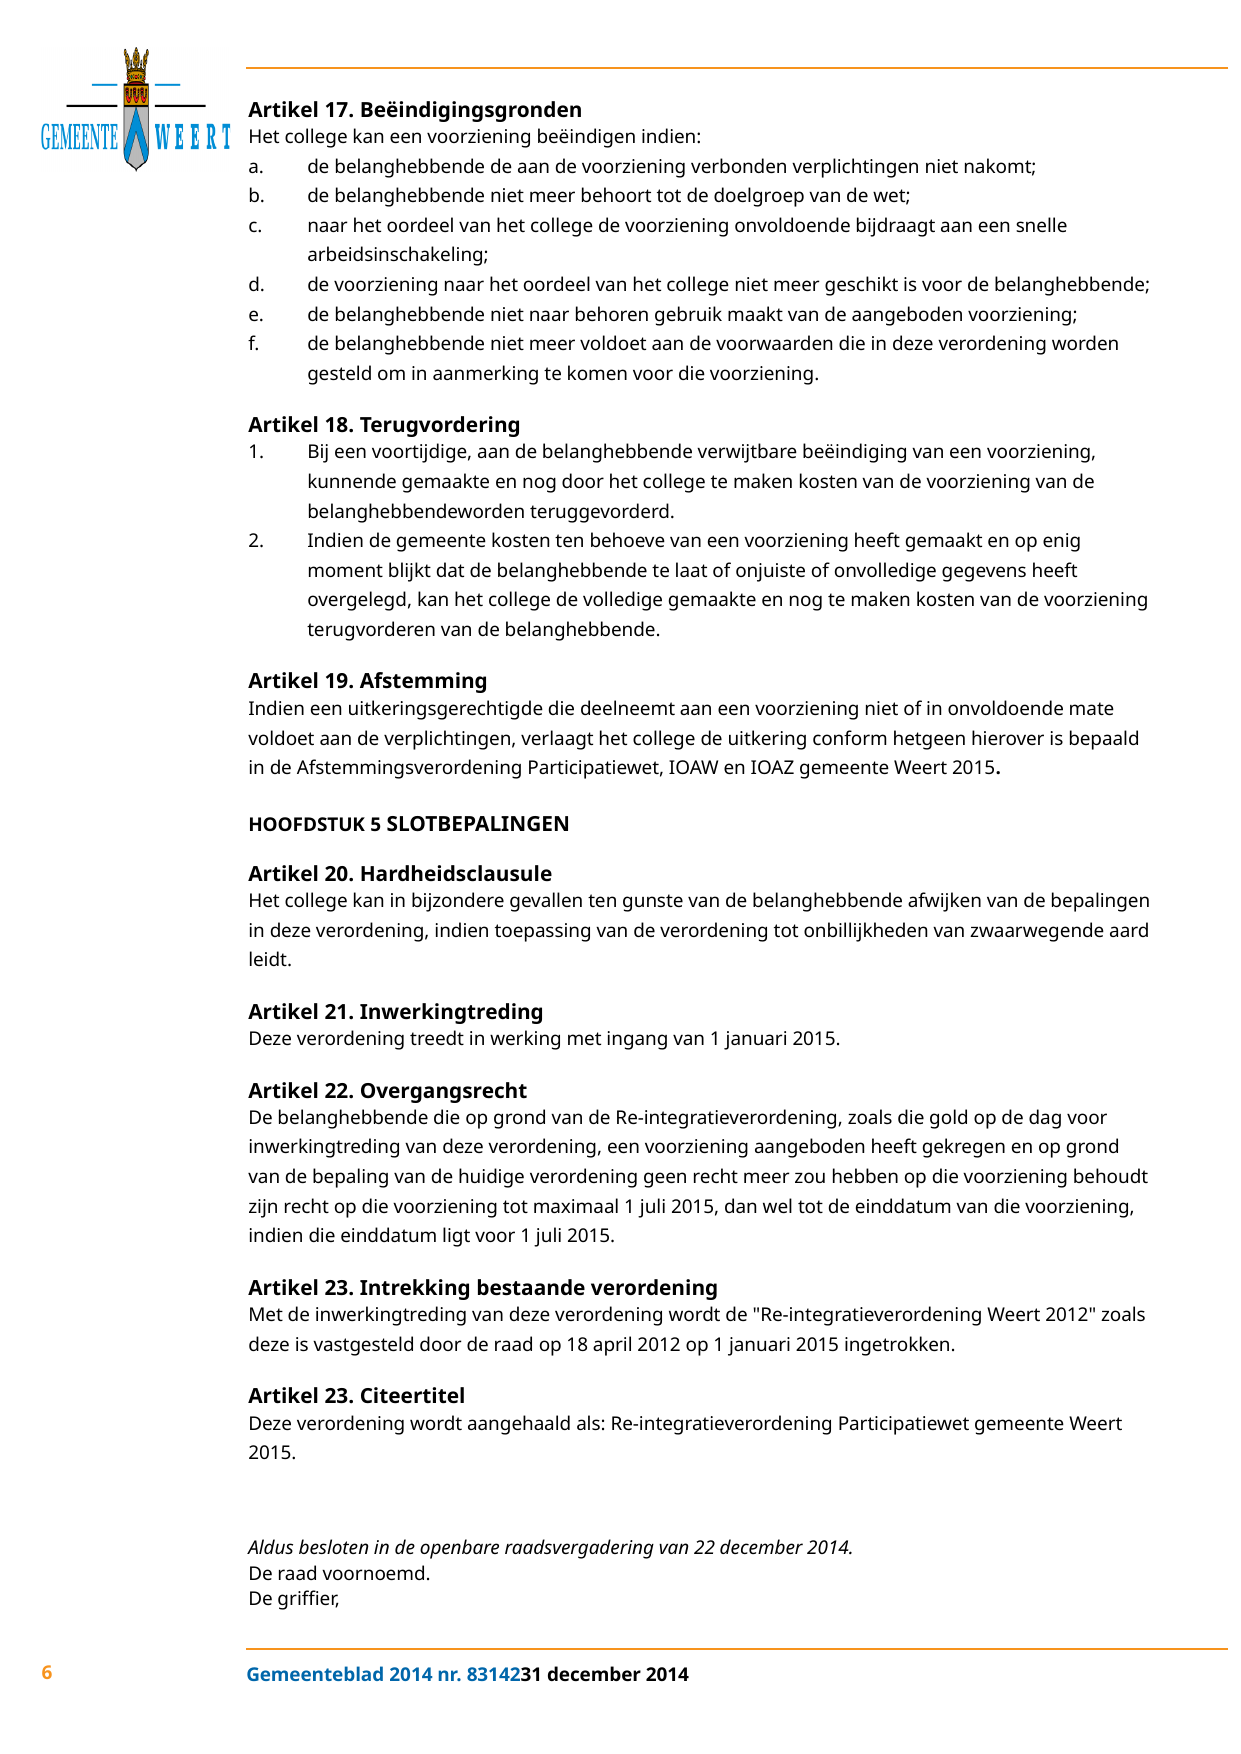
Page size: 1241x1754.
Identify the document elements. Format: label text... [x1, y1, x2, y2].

list de belanghebbende niet naar behoren gebruik maakt van de aangeboden voorziening; [248, 301, 1152, 326]
list de belanghebbende niet meer voldoet aan de voorwaarden die in deze verordening worden gesteld om in aanmerking te komen voor die voorziening. [248, 330, 1152, 386]
text Deze verordening treedt in werking met ingang van 1 januari 2015. [248, 1025, 1152, 1051]
list de voorziening naar het oordeel van het college niet meer geschikt is voor de belanghebbende; [248, 271, 1152, 297]
text De raad voornoemd. [248, 1560, 1152, 1585]
text Artikel 23. Intrekking bestaande verordening [248, 1273, 1152, 1301]
text Artikel 23. Citeertitel [248, 1381, 1152, 1410]
list naar het oordeel van het college de voorziening onvoldoende bijdraagt aan een snelle arbeidsinschakeling; [248, 212, 1152, 267]
text Het college kan een voorziening beëindigen indien: [248, 123, 1152, 149]
text Artikel 17. Beëindigingsgronden [248, 95, 1152, 123]
list Indien de gemeente kosten ten behoeve van een voorziening heeft gemaakt en op enig moment blijkt dat de belanghebbende te laat of onjuiste of onvolledige gegevens heeft overgelegd, kan het college de volledige gemaakte en nog te maken kosten van de voorziening terugvorderen van de belanghebbende. [248, 527, 1152, 642]
text De belanghebbende die op grond van de Re-integratieverordening, zoals die gold op de dag voor inwerkingtreding van deze verordening, een voorziening aangeboden heeft gekregen en op grond van de bepaling van de huidige verordening geen recht meer zou hebben op die voorziening behoudt zijn recht op die voorziening tot maximaal 1 juli 2015, dan wel tot de einddatum van die voorziening, indien die einddatum ligt voor 1 juli 2015. [248, 1104, 1152, 1248]
text Artikel 22. Overgangsrecht [248, 1076, 1152, 1104]
text HOOFDSTUK 5 SLOTBEPALINGEN [248, 809, 1152, 838]
text Artikel 21. Inwerkingtreding [248, 997, 1152, 1025]
list de belanghebbende de aan de voorziening verbonden verplichtingen niet nakomt; [248, 153, 1152, 178]
text Aldus besloten in de openbare raadsvergadering van 22 december 2014. [248, 1534, 1152, 1560]
list de belanghebbende niet meer behoort tot de doelgroep van de wet; [248, 182, 1152, 208]
list Bij een voortijdige, aan de belanghebbende verwijtbare beëindiging van een voorziening, kunnende gemaakte en nog door het college te maken kosten van de voorziening van de belanghebbendeworden teruggevorderd. [248, 439, 1152, 524]
text Met de inwerkingtreding van deze verordening wordt de "Re-integratieverordening Weert 2012" zoals deze is vastgesteld door de raad op 18 april 2012 op 1 januari 2015 ingetrokken. [248, 1301, 1152, 1357]
text Indien een uitkeringsgerechtigde die deelneemt aan een voorziening niet of in onvoldoende mate voldoet aan de verplichtingen, verlaagt het college de uitkering conform hetgeen hierover is bepaald in de Afstemmingsverordening Participatiewet, IOAW en IOAZ gemeente Weert 2015. [248, 695, 1152, 780]
text Deze verordening wordt aangehaald als: Re-integratieverordening Participatiewet gemeente Weert 2015. [248, 1410, 1152, 1465]
text Het college kan in bijzondere gevallen ten gunste van de belanghebbende afwijken van de bepalingen in deze verordening, indien toepassing van de verordening tot onbillijkheden van zwaarwegende aard leidt. [248, 887, 1152, 972]
picture [41, 47, 231, 172]
text Artikel 20. Hardheidsclausule [248, 859, 1152, 887]
text Artikel 18. Terugvordering [248, 410, 1152, 439]
text Artikel 19. Afstemming [248, 667, 1152, 695]
text De griffier, [248, 1585, 1152, 1611]
